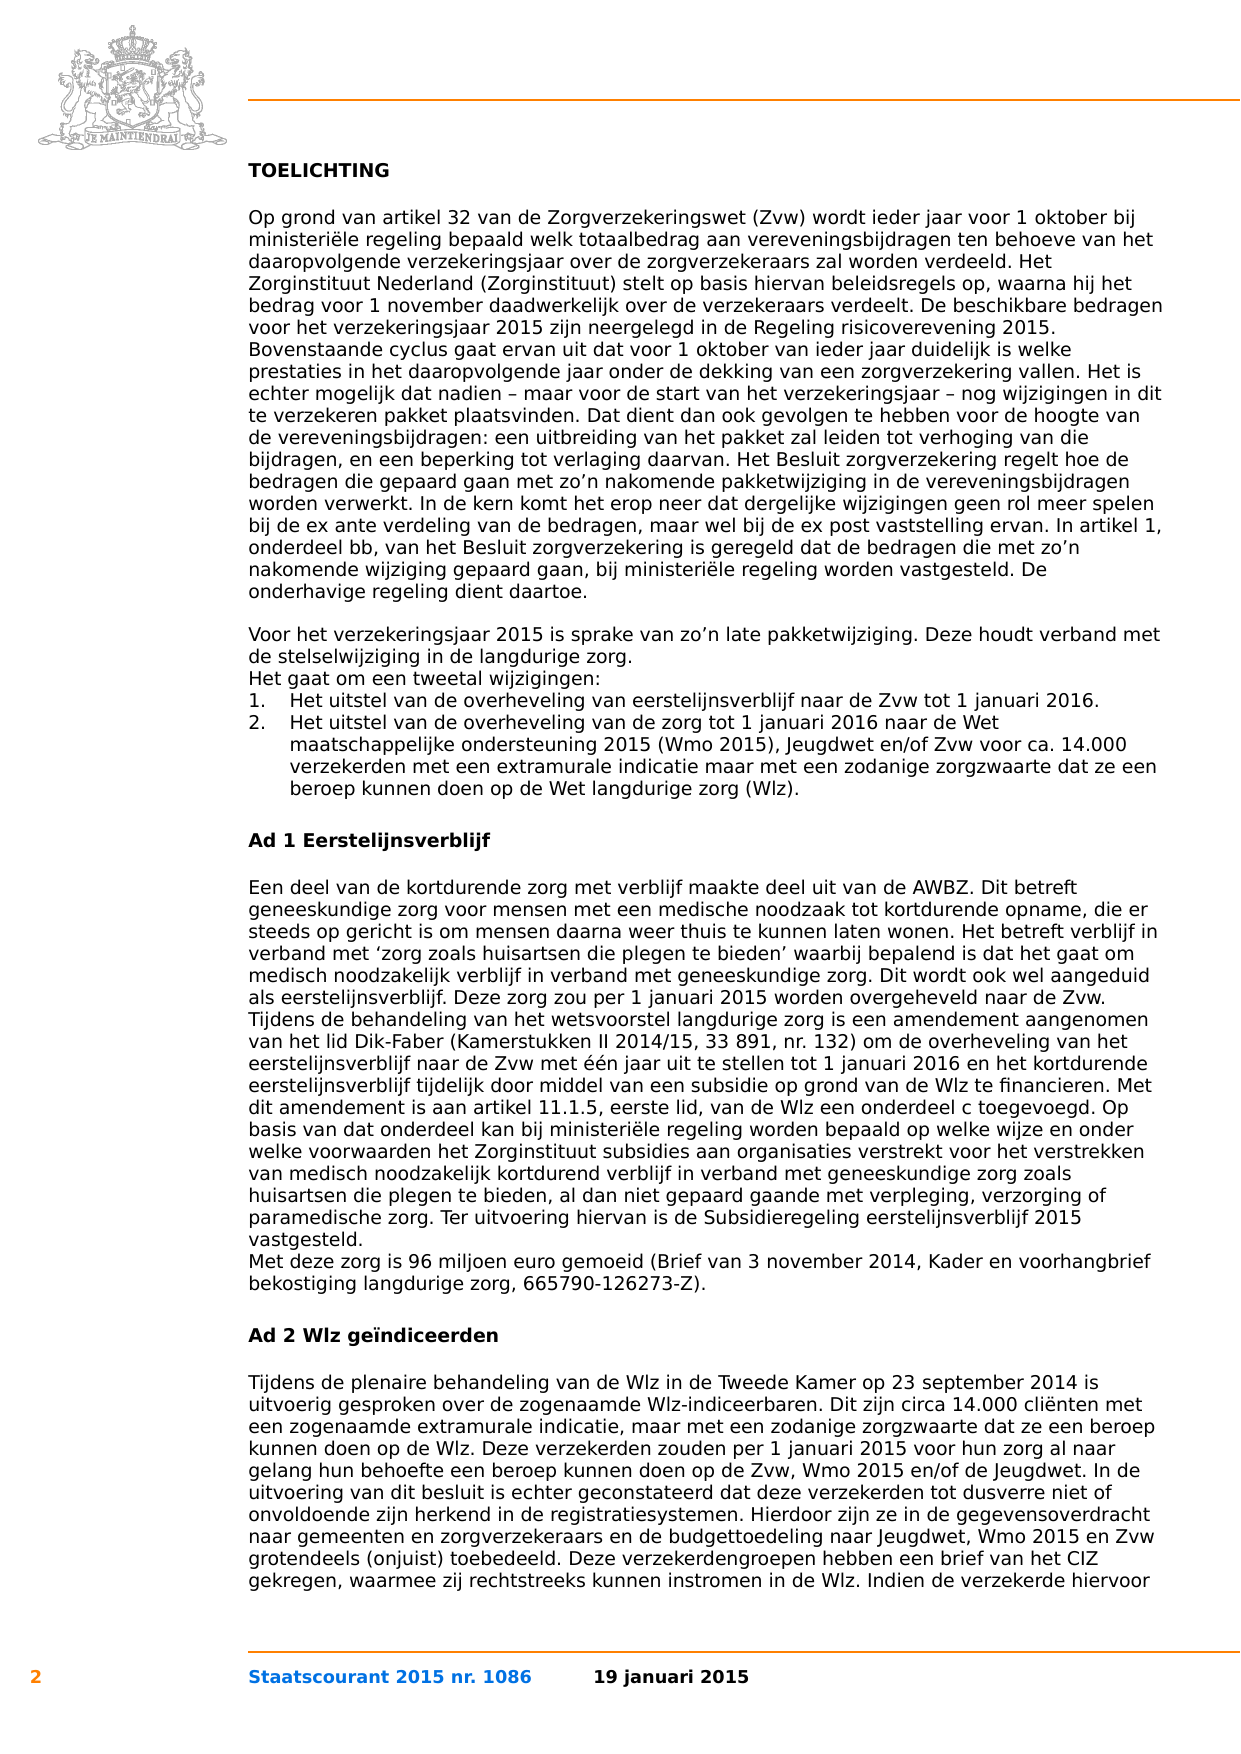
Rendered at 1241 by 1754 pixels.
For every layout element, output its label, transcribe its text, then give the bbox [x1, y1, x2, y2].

text Tijdens de plenaire behandeling van de Wlz in de Tweede Kamer op 23 september 2014 is uitvoerig gesproken over de zogenaamde Wlz-indiceerbaren. Dit zijn circa 14.000 cliënten met een zogenaamde extramurale indicatie, maar met een zodanige zorgzwaarte dat ze een beroep kunnen doen op de Wlz. Deze verzekerden zouden per 1 januari 2015 voor hun zorg al naar gelang hun behoefte een beroep kunnen doen op de Zvw, Wmo 2015 en/of de Jeugdwet. In de uitvoering van dit besluit is echter geconstateerd dat deze verzekerden tot dusverre niet of onvoldoende zijn herkend in de registratiesystemen. Hierdoor zijn ze in de gegevensoverdracht naar gemeenten en zorgverzekeraars en de budgettoedeling naar Jeugdwet, Wmo 2015 en Zvw grotendeels (onjuist) toebedeeld. Deze verzekerdengroepen hebben een brief van het CIZ gekregen, waarmee zij rechtstreeks kunnen instromen in de Wlz. Indien de verzekerde hiervoor [248, 1372, 1163, 1592]
text Het gaat om een tweetal wijzigingen: [248, 668, 1163, 690]
subtitle TOELICHTING [248, 160, 1163, 182]
text Met deze zorg is 96 miljoen euro gemoeid (Brief van 3 november 2014, Kader en voorhangbrief bekostiging langdurige zorg, 665790-126273-Z). [248, 1251, 1163, 1295]
subtitle Ad 1 Eerstelijnsverblijf [248, 830, 1163, 852]
text Een deel van de kortdurende zorg met verblijf maakte deel uit van de AWBZ. Dit betreft geneeskundige zorg voor mensen met een medische noodzaak tot kortdurende opname, die er steeds op gericht is om mensen daarna weer thuis te kunnen laten wonen. Het betreft verblijf in verband met ‘zorg zoals huisartsen die plegen te bieden’ waarbij bepalend is dat het gaat om medisch noodzakelijk verblijf in verband met geneeskundige zorg. Dit wordt ook wel aangeduid als eerstelijnsverblijf. Deze zorg zou per 1 januari 2015 worden overgeheveld naar de Zvw. Tijdens de behandeling van het wetsvoorstel langdurige zorg is een amendement aangenomen van het lid Dik-Faber (Kamerstukken II 2014/15, 33 891, nr. 132) om de overheveling van het eerstelijnsverblijf naar de Zvw met één jaar uit te stellen tot 1 januari 2016 en het kortdurende eerstelijnsverblijf tijdelijk door middel van een subsidie op grond van de Wlz te financieren. Met dit amendement is aan artikel 11.1.5, eerste lid, van de Wlz een onderdeel c toegevoegd. Op basis van dat onderdeel kan bij ministeriële regeling worden bepaald op welke wijze en onder welke voorwaarden het Zorginstituut subsidies aan organisaties verstrekt voor het verstrekken van medisch noodzakelijk kortdurend verblijf in verband met geneeskundige zorg zoals huisartsen die plegen te bieden, al dan niet gepaard gaande met verpleging, verzorging of paramedische zorg. Ter uitvoering hiervan is de Subsidieregeling eerstelijnsverblijf 2015 vastgesteld. [248, 877, 1163, 1251]
text 1. Het uitstel van de overheveling van eerstelijnsverblijf naar de Zvw tot 1 januari 2016. [248, 690, 1163, 712]
text Op grond van artikel 32 van de Zorgverzekeringswet (Zvw) wordt ieder jaar voor 1 oktober bij ministeriële regeling bepaald welk totaalbedrag aan vereveningsbijdragen ten behoeve van het daaropvolgende verzekeringsjaar over de zorgverzekeraars zal worden verdeeld. Het Zorginstituut Nederland (Zorginstituut) stelt op basis hiervan beleidsregels op, waarna hij het bedrag voor 1 november daadwerkelijk over de verzekeraars verdeelt. De beschikbare bedragen voor het verzekeringsjaar 2015 zijn neergelegd in de Regeling risicoverevening 2015. Bovenstaande cyclus gaat ervan uit dat voor 1 oktober van ieder jaar duidelijk is welke prestaties in het daaropvolgende jaar onder de dekking van een zorgverzekering vallen. Het is echter mogelijk dat nadien – maar voor de start van het verzekeringsjaar – nog wijzigingen in dit te verzekeren pakket plaatsvinden. Dat dient dan ook gevolgen te hebben voor de hoogte van de vereveningsbijdragen: een uitbreiding van het pakket zal leiden tot verhoging van die bijdragen, en een beperking tot verlaging daarvan. Het Besluit zorgverzekering regelt hoe de bedragen die gepaard gaan met zo’n nakomende pakketwijziging in de vereveningsbijdragen worden verwerkt. In de kern komt het erop neer dat dergelijke wijzigingen geen rol meer spelen bij de ex ante verdeling van de bedragen, maar wel bij de ex post vaststelling ervan. In artikel 1, onderdeel bb, van het Besluit zorgverzekering is geregeld dat de bedragen die met zo’n nakomende wijziging gepaard gaan, bij ministeriële regeling worden vastgesteld. De onderhavige regeling dient daartoe. [248, 207, 1163, 602]
subtitle Ad 2 Wlz geïndiceerden [248, 1325, 1163, 1347]
text 2. Het uitstel van de overheveling van de zorg tot 1 januari 2016 naar de Wet maatschappelijke ondersteuning 2015 (Wmo 2015), Jeugdwet en/of Zvw voor ca. 14.000 verzekerden met een extramurale indicatie maar met een zodanige zorgzwaarte dat ze een beroep kunnen doen op de Wet langdurige zorg (Wlz). [248, 712, 1163, 800]
picture [38, 25, 227, 150]
text Voor het verzekeringsjaar 2015 is sprake van zo’n late pakketwijziging. Deze houdt verband met de stelselwijziging in de langdurige zorg. [248, 624, 1163, 668]
